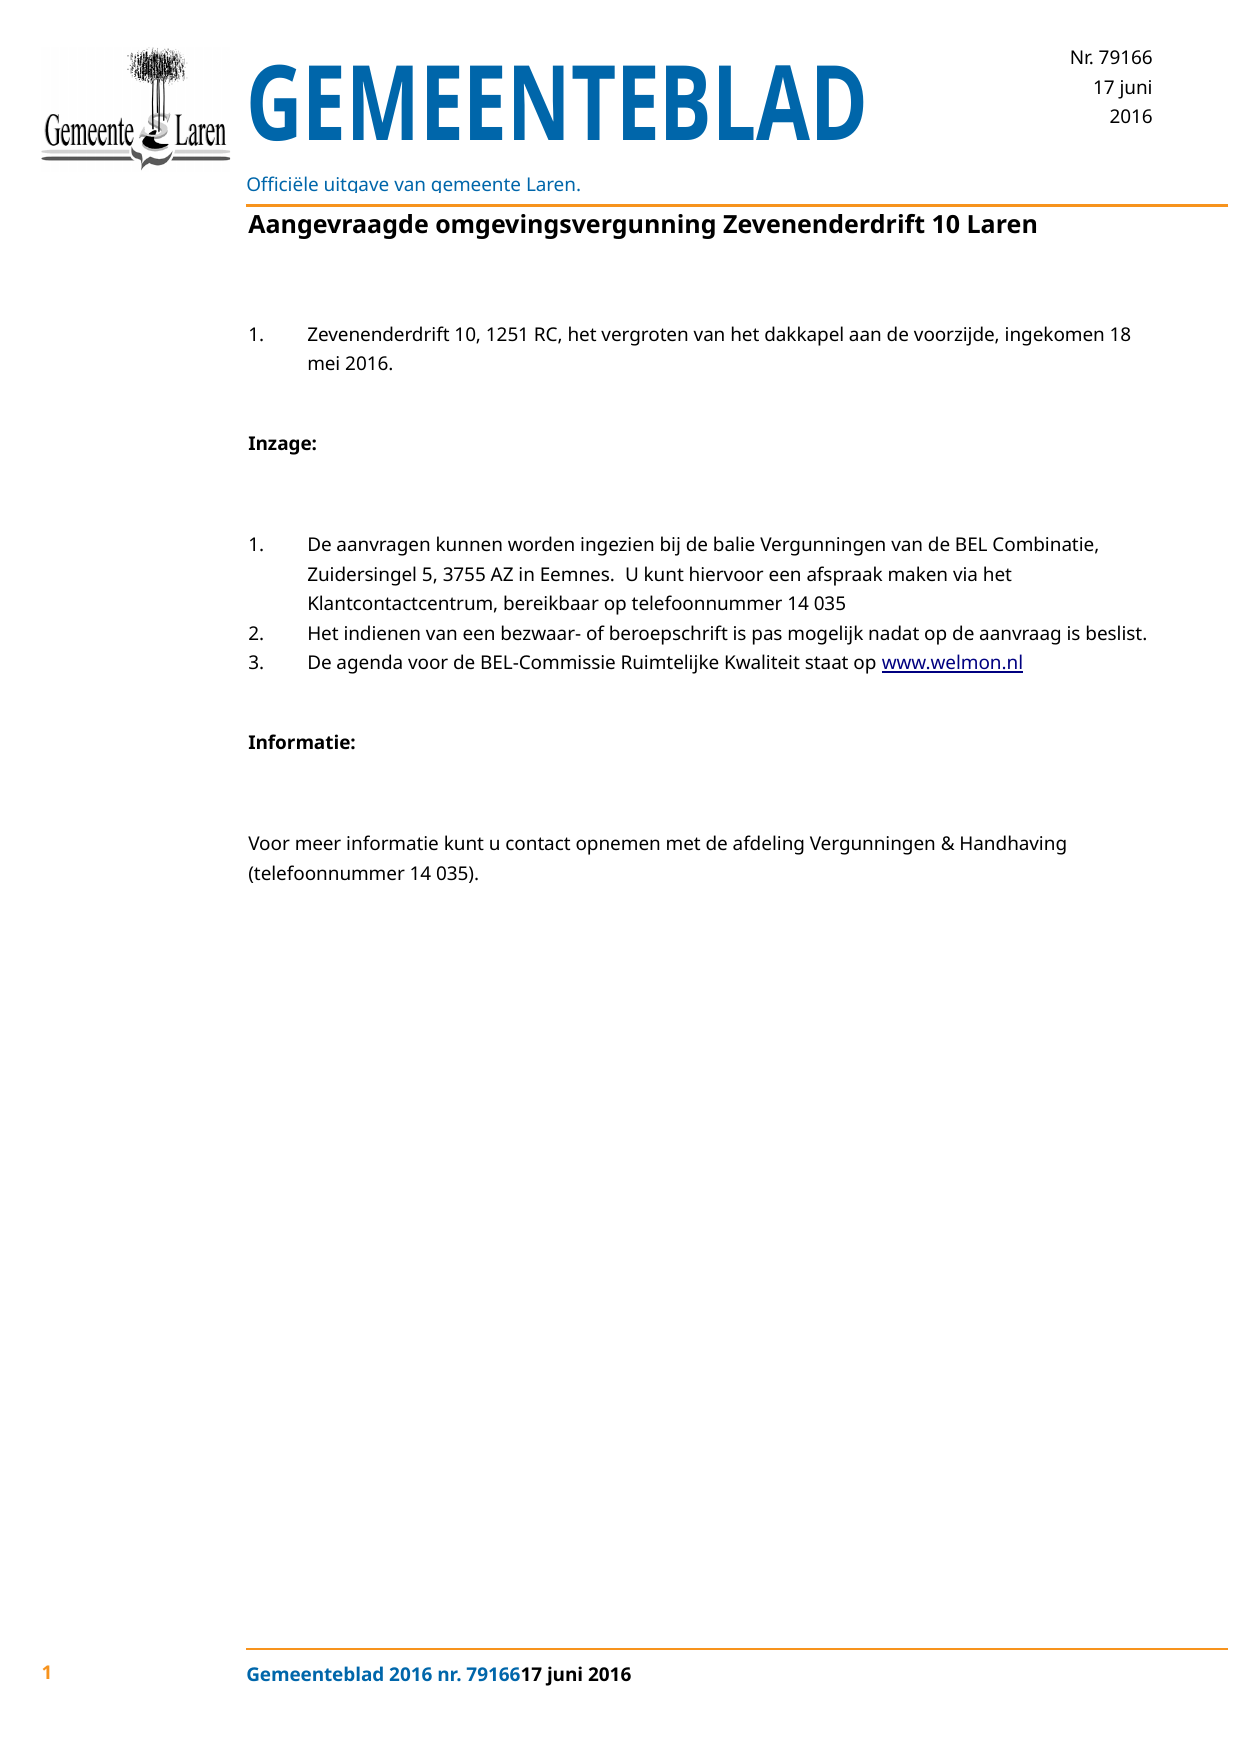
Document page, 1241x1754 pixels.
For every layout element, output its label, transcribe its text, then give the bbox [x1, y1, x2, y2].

picture [41, 47, 231, 172]
list Het indienen van een bezwaar- of beroepschrift is pas mogelijk nadat op de aanvraag is beslist. [248, 620, 1152, 646]
text Voor meer informatie kunt u contact opnemen met de afdeling Vergunningen & Handhaving (telefoonnummer 14 035). [248, 830, 1152, 886]
text Aangevraagde omgevingsvergunning Zevenenderdrift 10 Laren [248, 207, 1152, 241]
text Informatie: [248, 729, 1152, 755]
list Zevenenderdrift 10, 1251 RC, het vergroten van het dakkapel aan de voorzijde, ingekomen 18 mei 2016. [248, 321, 1152, 376]
list De aanvragen kunnen worden ingezien bij de balie Vergunningen van de BEL Combinatie, Zuidersingel 5, 3755 AZ in Eemnes. U kunt hiervoor een afspraak maken via het Klantcontactcentrum, bereikbaar op telefoonnummer 14 035 [248, 531, 1152, 616]
list De agenda voor de BEL-Commissie Ruimtelijke Kwaliteit staat op www.welmon.nl [248, 649, 1152, 675]
text Inzage: [248, 430, 1152, 456]
